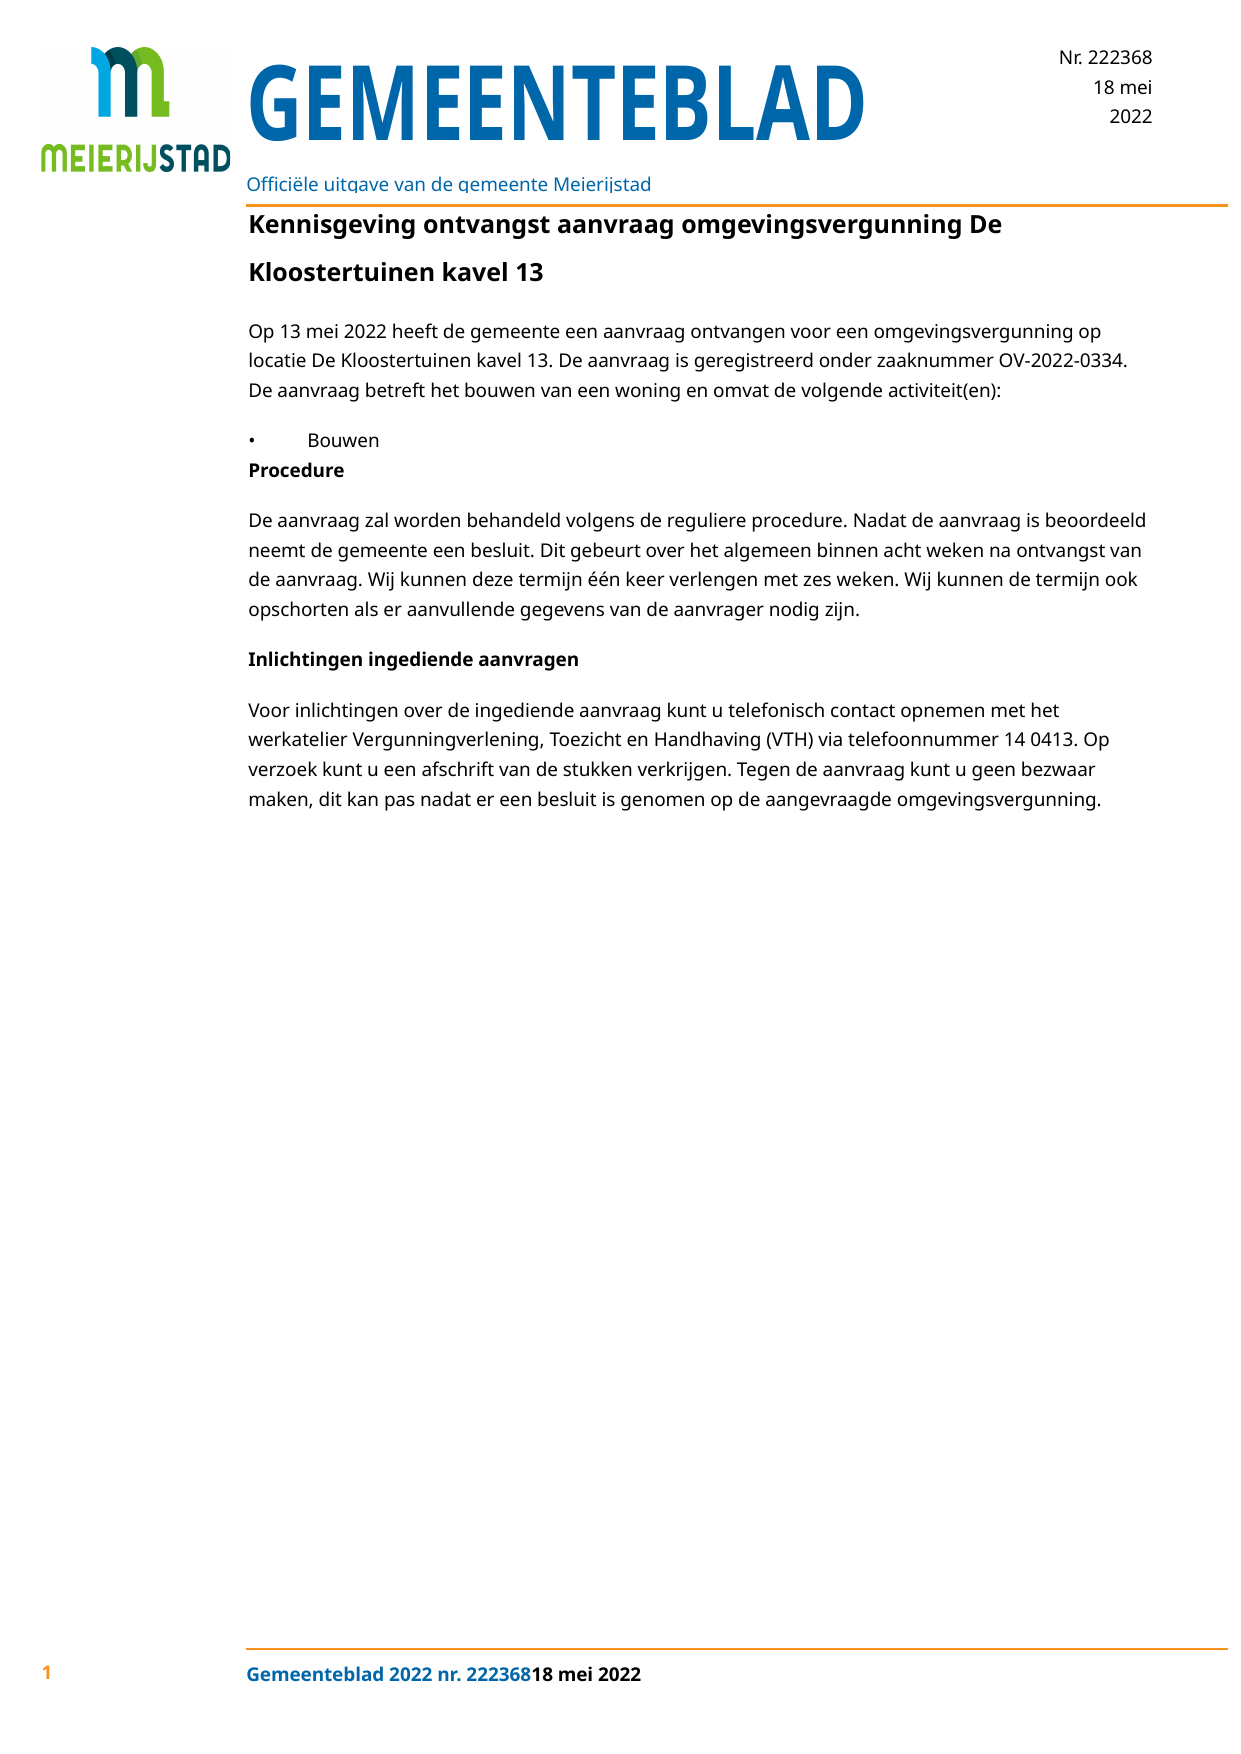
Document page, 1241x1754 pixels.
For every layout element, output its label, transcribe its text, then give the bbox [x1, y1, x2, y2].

list Bouwen [248, 427, 1152, 453]
text Kennisgeving ontvangst aanvraag omgevingsvergunning De Kloostertuinen kavel 13 [248, 207, 1152, 288]
text Op 13 mei 2022 heeft de gemeente een aanvraag ontvangen voor een omgevingsvergunning op locatie De Kloostertuinen kavel 13. De aanvraag is geregistreerd onder zaaknummer OV-2022-0334. De aanvraag betreft het bouwen van een woning en omvat de volgende activiteit(en): [248, 318, 1152, 403]
text De aanvraag zal worden behandeld volgens de reguliere procedure. Nadat de aanvraag is beoordeeld neemt de gemeente een besluit. Dit gebeurt over het algemeen binnen acht weken na ontvangst van de aanvraag. Wij kunnen deze termijn één keer verlengen met zes weken. Wij kunnen de termijn ook opschorten als er aanvullende gegevens van de aanvrager nodig zijn. [248, 507, 1152, 622]
text Inlichtingen ingediende aanvragen [248, 647, 1152, 672]
text Procedure [248, 457, 1152, 483]
picture [41, 47, 231, 172]
text Voor inlichtingen over de ingediende aanvraag kunt u telefonisch contact opnemen met het werkatelier Vergunningverlening, Toezicht en Handhaving (VTH) via telefoonnummer 14 0413. Op verzoek kunt u een afschrift van de stukken verkrijgen. Tegen de aanvraag kunt u geen bezwaar maken, dit kan pas nadat er een besluit is genomen op de aangevraagde omgevingsvergunning. [248, 697, 1152, 812]
